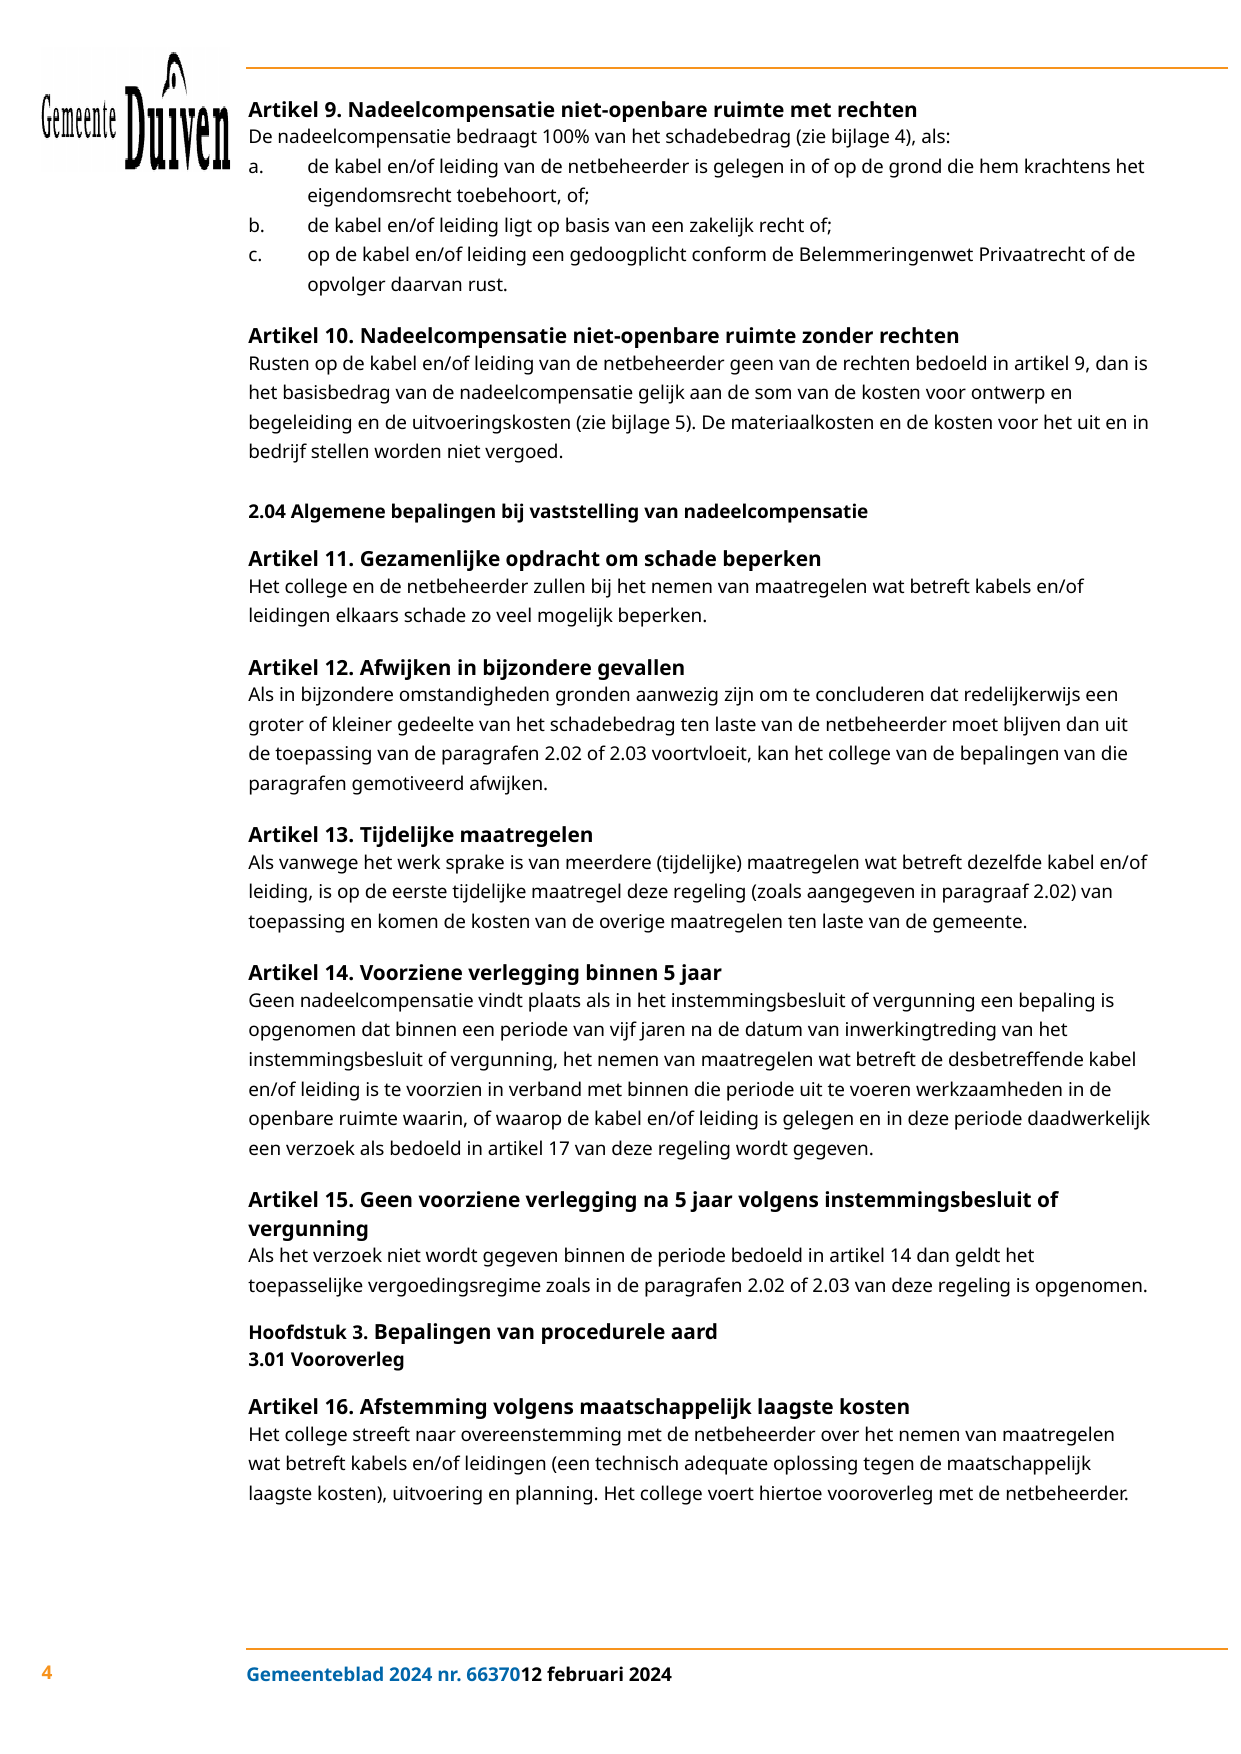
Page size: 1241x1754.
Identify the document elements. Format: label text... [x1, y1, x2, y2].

text 2.04 Algemene bepalingen bij vaststelling van nadeelcompensatie [248, 498, 1152, 524]
text Rusten op de kabel en/of leiding van de netbeheerder geen van de rechten bedoeld in artikel 9, dan is het basisbedrag van de nadeelcompensatie gelijk aan de som van de kosten voor ontwerp en begeleiding en de uitvoeringskosten (zie bijlage 5). De materiaalkosten en de kosten voor het uit en in bedrijf stellen worden niet vergoed. [248, 350, 1152, 464]
text Artikel 10. Nadeelcompensatie niet-openbare ruimte zonder rechten [248, 322, 1152, 350]
list de kabel en/of leiding van de netbeheerder is gelegen in of op de grond die hem krachtens het eigendomsrecht toebehoort, of; [248, 153, 1152, 208]
text De nadeelcompensatie bedraagt 100% van het schadebedrag (zie bijlage 4), als: [248, 123, 1152, 149]
text Artikel 13. Tijdelijke maatregelen [248, 821, 1152, 849]
text Artikel 15. Geen voorziene verlegging na 5 jaar volgens instemmingsbesluit of vergunning [248, 1185, 1152, 1242]
text Als het verzoek niet wordt gegeven binnen de periode bedoeld in artikel 14 dan geldt het toepasselijke vergoedingsregime zoals in de paragrafen 2.02 of 2.03 van deze regeling is opgenomen. [248, 1242, 1152, 1297]
picture [41, 47, 231, 172]
text Artikel 12. Afwijken in bijzondere gevallen [248, 653, 1152, 681]
text 3.01 Vooroverleg [248, 1346, 1152, 1372]
list op de kabel en/of leiding een gedoogplicht conform de Belemmeringenwet Privaatrecht of de opvolger daarvan rust. [248, 242, 1152, 297]
text Het college en de netbeheerder zullen bij het nemen van maatregelen wat betreft kabels en/of leidingen elkaars schade zo veel mogelijk beperken. [248, 573, 1152, 628]
list de kabel en/of leiding ligt op basis van een zakelijk recht of; [248, 212, 1152, 238]
text Als in bijzondere omstandigheden gronden aanwezig zijn om te concluderen dat redelijkerwijs een groter of kleiner gedeelte van het schadebedrag ten laste van de netbeheerder moet blijven dan uit de toepassing van de paragrafen 2.02 of 2.03 voortvloeit, kan het college van de bepalingen van die paragrafen gemotiveerd afwijken. [248, 681, 1152, 796]
text Als vanwege het werk sprake is van meerdere (tijdelijke) maatregelen wat betreft dezelfde kabel en/of leiding, is op de eerste tijdelijke maatregel deze regeling (zoals aangegeven in paragraaf 2.02) van toepassing en komen de kosten van de overige maatregelen ten laste van de gemeente. [248, 849, 1152, 934]
text Geen nadeelcompensatie vindt plaats als in het instemmingsbesluit of vergunning een bepaling is opgenomen dat binnen een periode van vijf jaren na de datum van inwerkingtreding van het instemmingsbesluit of vergunning, het nemen van maatregelen wat betreft de desbetreffende kabel en/of leiding is te voorzien in verband met binnen die periode uit te voeren werkzaamheden in de openbare ruimte waarin, of waarop de kabel en/of leiding is gelegen en in deze periode daadwerkelijk een verzoek als bedoeld in artikel 17 van deze regeling wordt gegeven. [248, 987, 1152, 1161]
text Artikel 16. Afstemming volgens maatschappelijk laagste kosten [248, 1392, 1152, 1421]
text Artikel 14. Voorziene verlegging binnen 5 jaar [248, 958, 1152, 987]
text Artikel 11. Gezamenlijke opdracht om schade beperken [248, 544, 1152, 573]
text Hoofdstuk 3. Bepalingen van procedurele aard [248, 1317, 1152, 1346]
text Het college streeft naar overeenstemming met de netbeheerder over het nemen van maatregelen wat betreft kabels en/of leidingen (een technisch adequate oplossing tegen de maatschappelijk laagste kosten), uitvoering en planning. Het college voert hiertoe vooroverleg met de netbeheerder. [248, 1421, 1152, 1506]
text Artikel 9. Nadeelcompensatie niet-openbare ruimte met rechten [248, 95, 1152, 123]
